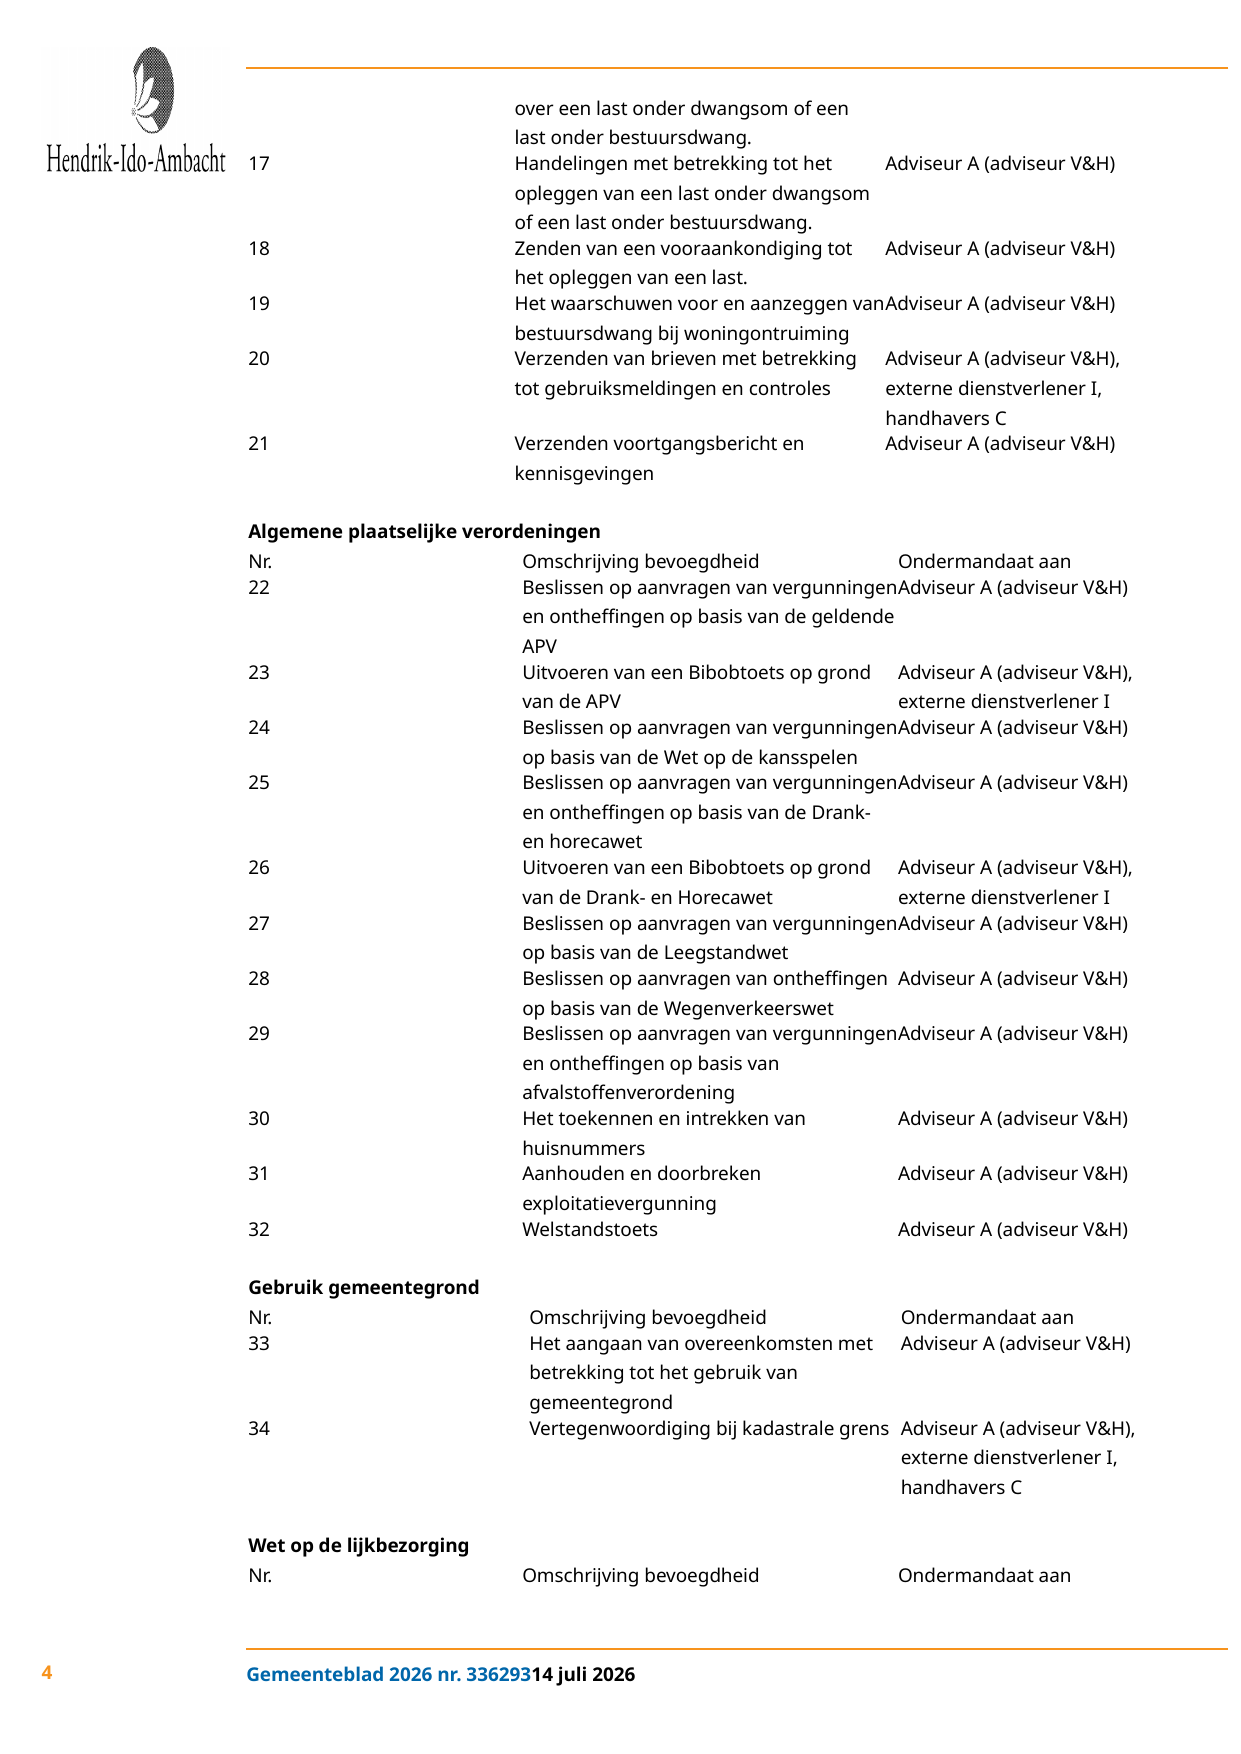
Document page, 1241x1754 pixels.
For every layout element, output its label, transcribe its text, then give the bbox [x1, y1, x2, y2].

table_cell Adviseur A (adviseur V&H) [898, 965, 1152, 1020]
table_cell Beslissen op aanvragen van vergunningen en ontheffingen op basis van de Drank- en horecawet [522, 770, 898, 854]
table_cell Uitvoeren van een Bibobtoets op grond van de Drank- en Horecawet [522, 855, 898, 910]
table_cell Welstandstoets [522, 1216, 898, 1242]
table_cell Verzenden voortgangsbericht en kennisgevingen [514, 431, 885, 486]
table_cell Adviseur A (adviseur V&H) [898, 1020, 1152, 1105]
table_cell [885, 95, 1152, 150]
table_cell Adviseur A (adviseur V&H), externe dienstverlener I [898, 855, 1152, 910]
table_cell Adviseur A (adviseur V&H), externe dienstverlener I, handhavers C [901, 1415, 1152, 1500]
table_cell Adviseur A (adviseur V&H) [898, 574, 1152, 659]
table_header Ondermandaat aan [901, 1304, 1152, 1330]
table_cell 24 [248, 714, 522, 769]
table_cell Het waarschuwen voor en aanzeggen van bestuursdwang bij woningontruiming [514, 290, 885, 346]
table_cell Uitvoeren van een Bibobtoets op grond van de APV [522, 659, 898, 714]
table_cell Adviseur A (adviseur V&H) [901, 1330, 1152, 1415]
table_header Nr. [248, 1304, 529, 1330]
table_cell 34 [248, 1415, 529, 1500]
table_cell Verzenden van brieven met betrekking tot gebruiksmeldingen en controles [514, 346, 885, 431]
table_cell Aanhouden en doorbreken exploitatievergunning [522, 1161, 898, 1216]
table_cell Adviseur A (adviseur V&H) [885, 290, 1152, 346]
table_cell Vertegenwoordiging bij kadastrale grens [529, 1415, 901, 1500]
table_cell Adviseur A (adviseur V&H) [885, 150, 1152, 235]
table_cell Beslissen op aanvragen van vergunningen op basis van de Wet op de kansspelen [522, 714, 898, 769]
table_cell 27 [248, 910, 522, 965]
table_cell 19 [248, 290, 514, 346]
table_cell 29 [248, 1020, 522, 1105]
table_cell 32 [248, 1216, 522, 1242]
table_cell 33 [248, 1330, 529, 1415]
picture [41, 47, 231, 172]
table_cell Adviseur A (adviseur V&H), externe dienstverlener I [898, 659, 1152, 714]
text Gebruik gemeentegrond [248, 1274, 1152, 1300]
table_cell Adviseur A (adviseur V&H) [898, 1216, 1152, 1242]
table_cell 28 [248, 965, 522, 1020]
table_cell Beslissen op aanvragen van ontheffingen op basis van de Wegenverkeerswet [522, 965, 898, 1020]
table_cell Adviseur A (adviseur V&H), externe dienstverlener I, handhavers C [885, 346, 1152, 431]
table_cell Het toekennen en intrekken van huisnummers [522, 1105, 898, 1161]
table_cell 30 [248, 1105, 522, 1161]
text Algemene plaatselijke verordeningen [248, 519, 1152, 544]
table_cell Adviseur A (adviseur V&H) [885, 431, 1152, 486]
table_cell Het aangaan van overeenkomsten met betrekking tot het gebruik van gemeentegrond [529, 1330, 901, 1415]
table_cell 20 [248, 346, 514, 431]
table_cell 25 [248, 770, 522, 854]
table_cell Beslissen op aanvragen van vergunningen en ontheffingen op basis van afvalstoffenverordening [522, 1020, 898, 1105]
table_header Omschrijving bevoegdheid [522, 1562, 898, 1588]
table_header Omschrijving bevoegdheid [529, 1304, 901, 1330]
table_cell 21 [248, 431, 514, 486]
table_cell Adviseur A (adviseur V&H) [898, 910, 1152, 965]
table_cell Beslissen op aanvragen van vergunningen op basis van de Leegstandwet [522, 910, 898, 965]
table_cell 23 [248, 659, 522, 714]
table_cell 17 [248, 150, 514, 235]
table_header Omschrijving bevoegdheid [522, 548, 898, 574]
table_cell over een last onder dwangsom of een last onder bestuursdwang. [514, 95, 885, 150]
table_cell Adviseur A (adviseur V&H) [898, 770, 1152, 854]
table_cell [248, 95, 514, 150]
table_header Ondermandaat aan [898, 1562, 1152, 1588]
table_cell 26 [248, 855, 522, 910]
text Wet op de lijkbezorging [248, 1532, 1152, 1558]
table_header Nr. [248, 1562, 522, 1588]
table_cell 18 [248, 235, 514, 290]
table_cell Handelingen met betrekking tot het opleggen van een last onder dwangsom of een last onder bestuursdwang. [514, 150, 885, 235]
table_cell Adviseur A (adviseur V&H) [898, 1161, 1152, 1216]
table_cell Adviseur A (adviseur V&H) [898, 1105, 1152, 1161]
table_cell 22 [248, 574, 522, 659]
table_header Nr. [248, 548, 522, 574]
table_cell Adviseur A (adviseur V&H) [885, 235, 1152, 290]
table_cell Zenden van een vooraankondiging tot het opleggen van een last. [514, 235, 885, 290]
table_cell Adviseur A (adviseur V&H) [898, 714, 1152, 769]
table_cell 31 [248, 1161, 522, 1216]
table_cell Beslissen op aanvragen van vergunningen en ontheffingen op basis van de geldende APV [522, 574, 898, 659]
table_header Ondermandaat aan [898, 548, 1152, 574]
